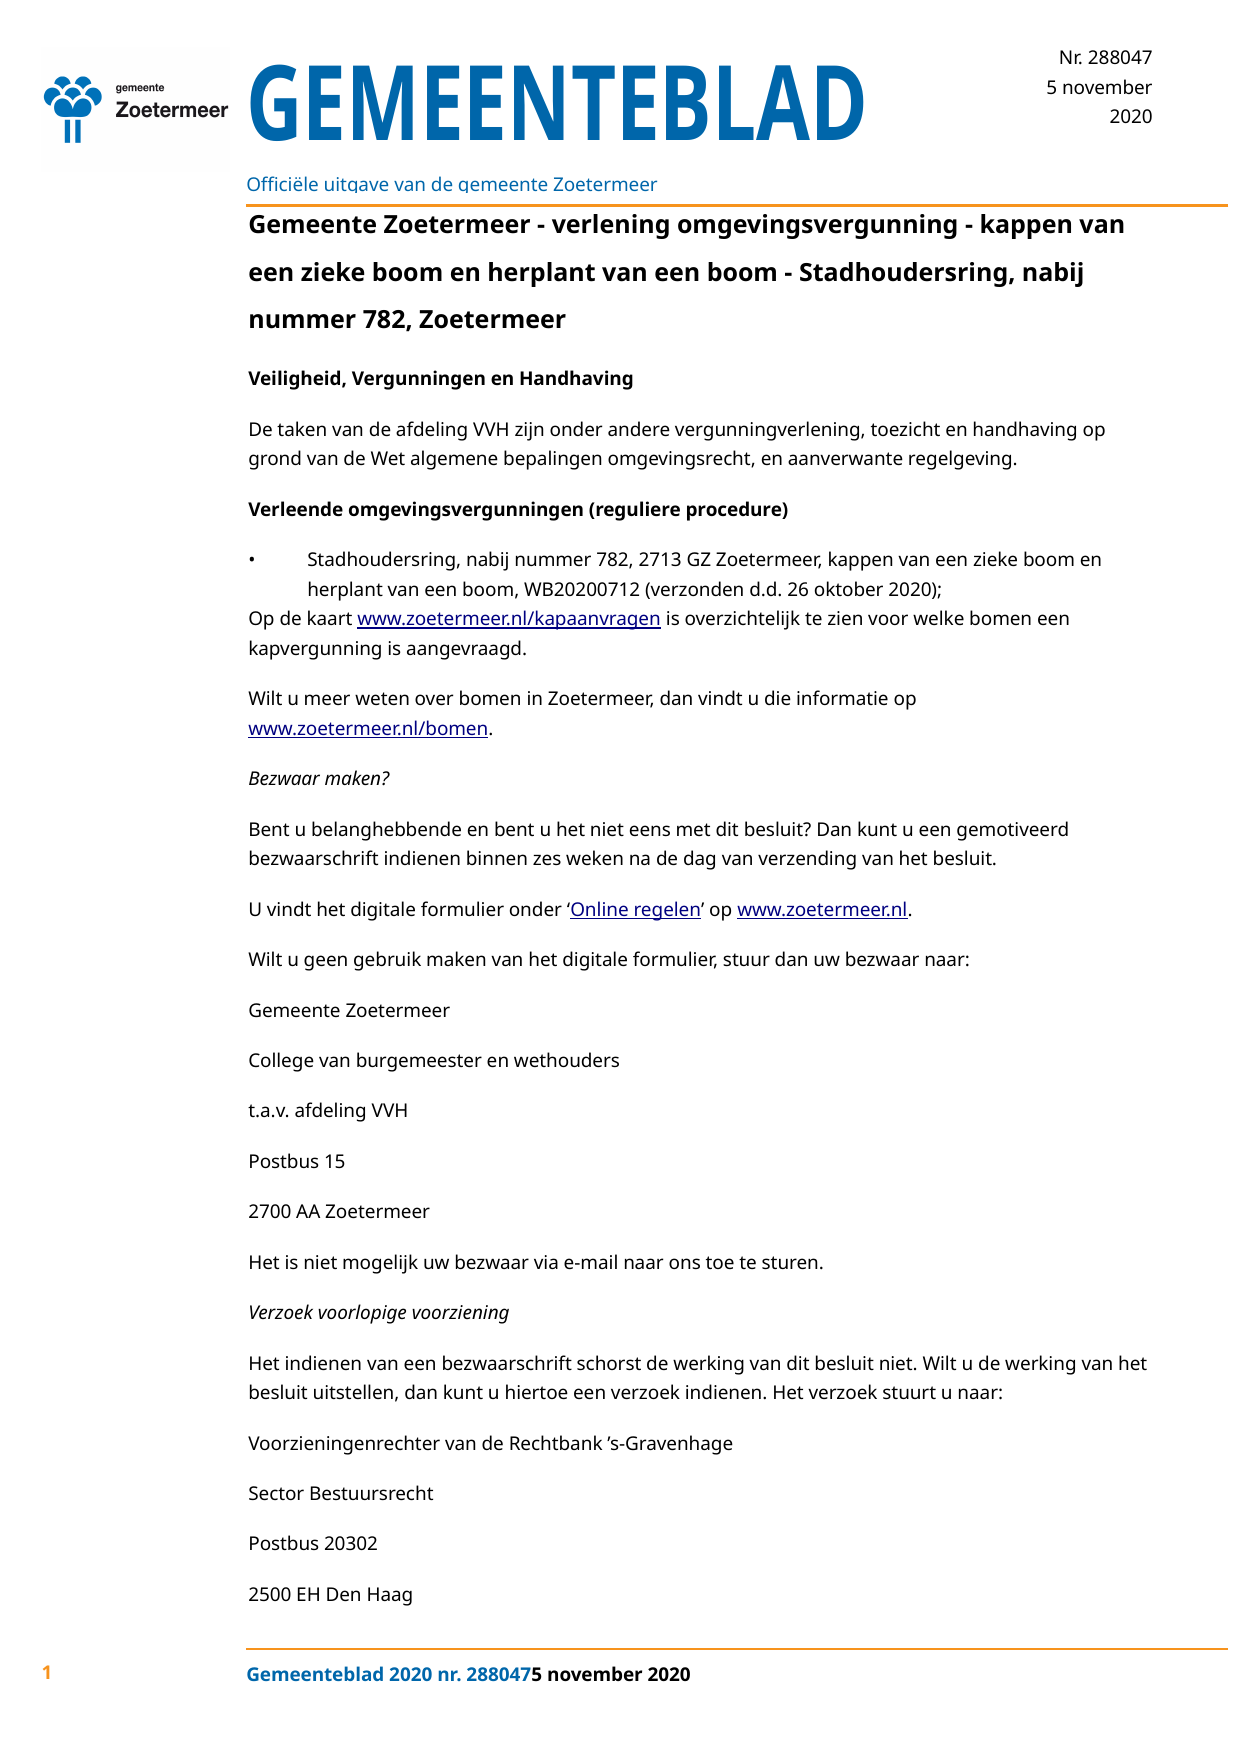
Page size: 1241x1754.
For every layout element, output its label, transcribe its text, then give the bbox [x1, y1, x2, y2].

text Bezwaar maken? [248, 766, 1152, 791]
text Bent u belanghebbende en bent u het niet eens met dit besluit? Dan kunt u een gemotiveerd bezwaarschrift indienen binnen zes weken na de dag van verzending van het besluit. [248, 816, 1152, 871]
text Wilt u meer weten over bomen in Zoetermeer, dan vindt u die informatie op www.zoetermeer.nl/bomen. [248, 686, 1152, 741]
text Verzoek voorlopige voorziening [248, 1299, 1152, 1325]
text Op de kaart www.zoetermeer.nl/kapaanvragen is overzichtelijk te zien voor welke bomen een kapvergunning is aangevraagd. [248, 606, 1152, 661]
picture [41, 47, 231, 172]
text U vindt het digitale formulier onder ‘Online regelen’ op www.zoetermeer.nl. [248, 896, 1152, 922]
list Stadhoudersring, nabij nummer 782, 2713 GZ Zoetermeer, kappen van een zieke boom en herplant van een boom, WB20200712 (verzonden d.d. 26 oktober 2020); [248, 546, 1152, 602]
text Het indienen van een bezwaarschrift schorst de werking van dit besluit niet. Wilt u de werking van het besluit uitstellen, dan kunt u hiertoe een verzoek indienen. Het verzoek stuurt u naar: [248, 1350, 1152, 1405]
text Verleende omgevingsvergunningen (reguliere procedure) [248, 496, 1152, 522]
text 2700 AA Zoetermeer [248, 1198, 1152, 1224]
text Veiligheid, Vergunningen en Handhaving [248, 366, 1152, 391]
text Gemeente Zoetermeer [248, 997, 1152, 1022]
text Wilt u geen gebruik maken van het digitale formulier, stuur dan uw bezwaar naar: [248, 946, 1152, 972]
text De taken van de afdeling VVH zijn onder andere vergunningverlening, toezicht en handhaving op grond van de Wet algemene bepalingen omgevingsrecht, en aanverwante regelgeving. [248, 416, 1152, 471]
text College van burgemeester en wethouders [248, 1047, 1152, 1073]
text 2500 EH Den Haag [248, 1581, 1152, 1607]
text Voorzieningenrechter van de Rechtbank ’s-Gravenhage [248, 1430, 1152, 1455]
text Postbus 15 [248, 1148, 1152, 1174]
text t.a.v. afdeling VVH [248, 1098, 1152, 1123]
text Het is niet mogelijk uw bezwaar via e-mail naar ons toe te sturen. [248, 1249, 1152, 1274]
text Gemeente Zoetermeer - verlening omgevingsvergunning - kappen van een zieke boom en herplant van een boom - Stadhoudersring, nabij nummer 782, Zoetermeer [248, 207, 1152, 336]
text Postbus 20302 [248, 1531, 1152, 1556]
text Sector Bestuursrecht [248, 1480, 1152, 1506]
